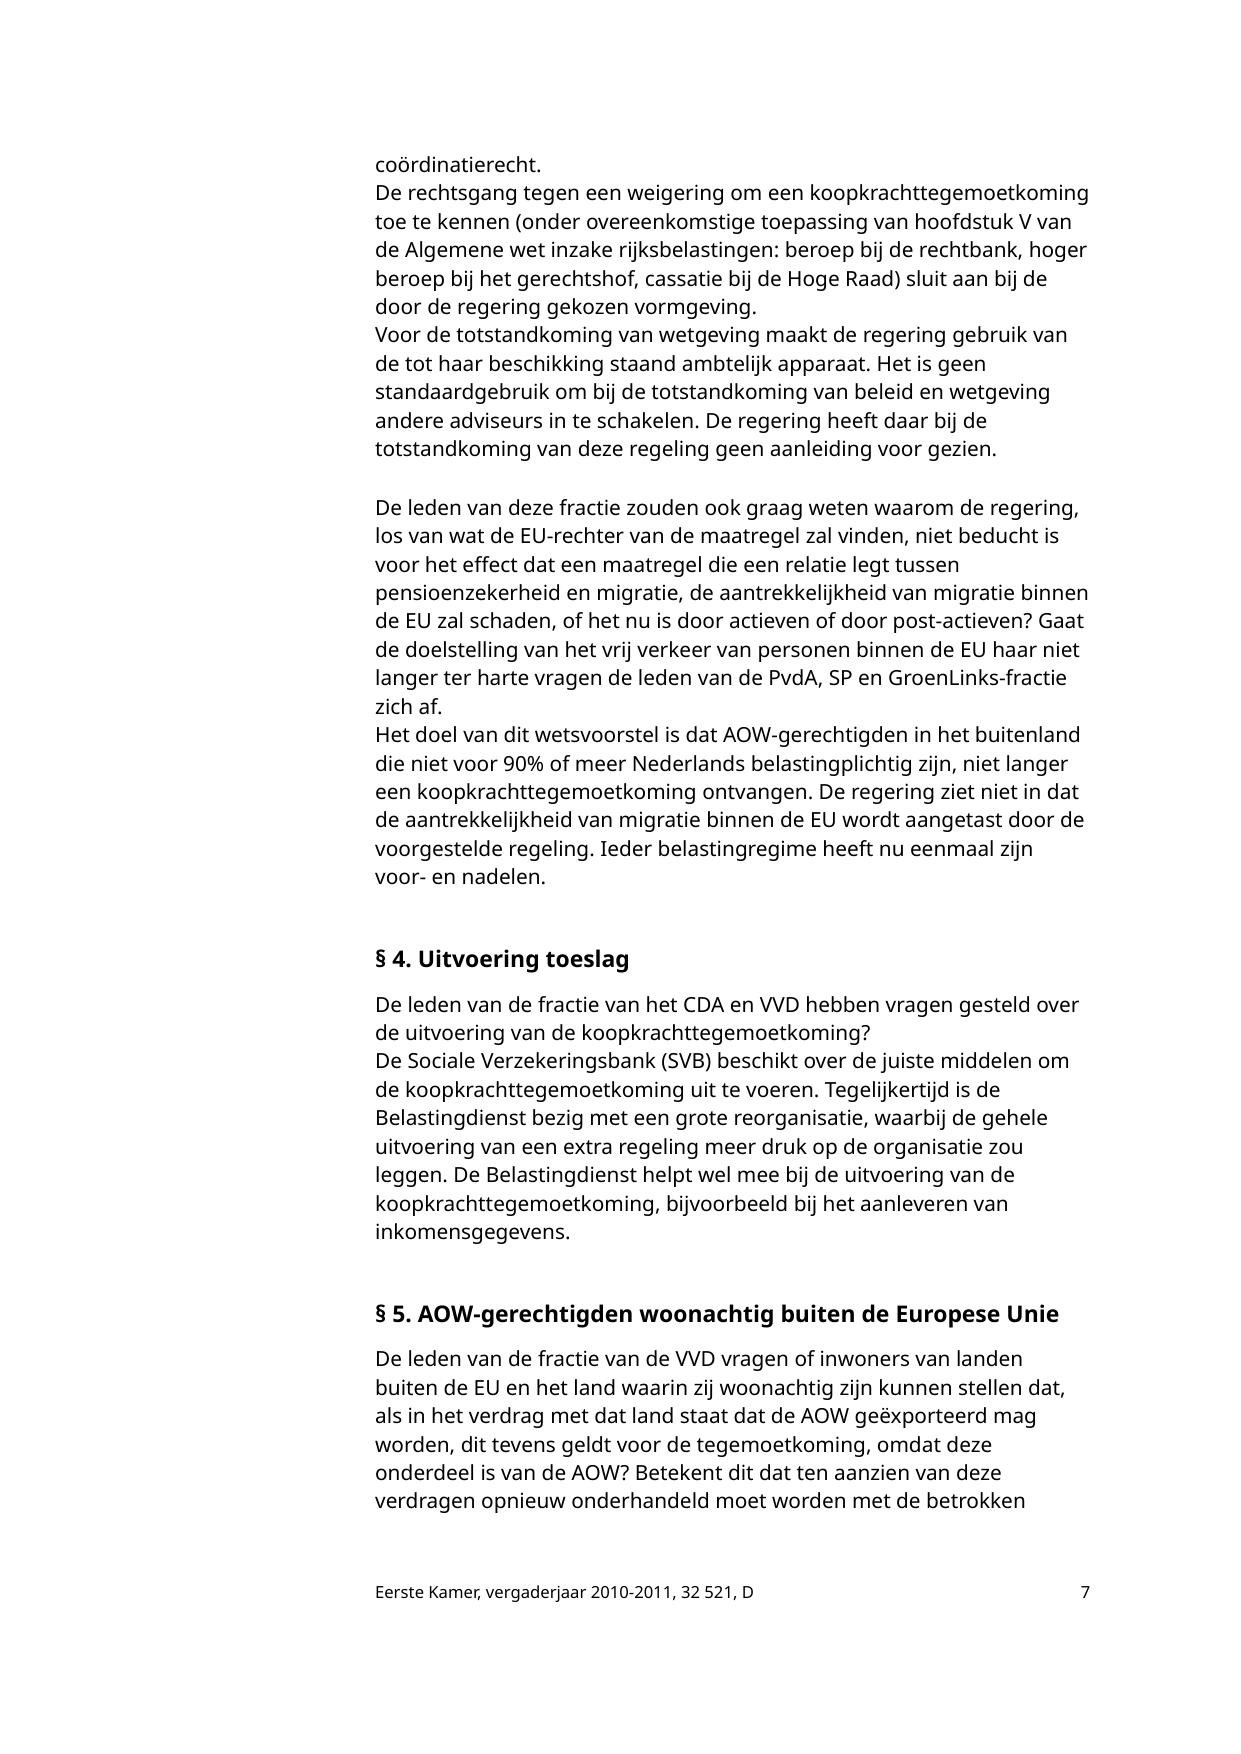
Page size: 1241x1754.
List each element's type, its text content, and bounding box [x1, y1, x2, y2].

subtitle § 4. Uitvoering toeslag [375, 943, 1090, 975]
text De leden van deze fractie zouden ook graag weten waarom de regering, los van wat de EU-rechter van de maatregel zal vinden, niet beducht is voor het effect dat een maatregel die een relatie legt tussen pensioenzekerheid en migratie, de aantrekkelijkheid van migratie binnen de EU zal schaden, of het nu is door actieven of door post-actieven? Gaat de doelstelling van het vrij verkeer van personen binnen de EU haar niet langer ter harte vragen de leden van de PvdA, SP en GroenLinks-fractie zich af. [375, 493, 1090, 720]
text De leden van de fractie van het CDA en VVD hebben vragen gesteld over de uitvoering van de koopkrachttegemoetkoming? [375, 990, 1090, 1047]
text Voor de totstandkoming van wetgeving maakt de regering gebruik van de tot haar beschikking staand ambtelijk apparaat. Het is geen standaardgebruik om bij de totstandkoming van beleid en wetgeving andere adviseurs in te schakelen. De regering heeft daar bij de totstandkoming van deze regeling geen aanleiding voor gezien. [375, 321, 1090, 463]
text coördinatierecht. [375, 150, 1090, 178]
text De rechtsgang tegen een weigering om een koopkrachttegemoetkoming toe te kennen (onder overeenkomstige toepassing van hoofdstuk V van de Algemene wet inzake rijksbelastingen: beroep bij de rechtbank, hoger beroep bij het gerechtshof, cassatie bij de Hoge Raad) sluit aan bij de door de regering gekozen vormgeving. [375, 178, 1090, 321]
text De leden van de fractie van de VVD vragen of inwoners van landen buiten de EU en het land waarin zij woonachtig zijn kunnen stellen dat, als in het verdrag met dat land staat dat de AOW geëxporteerd mag worden, dit tevens geldt voor de tegemoetkoming, omdat deze onderdeel is van de AOW? Betekent dit dat ten aanzien van deze verdragen opnieuw onderhandeld moet worden met de betrokken [375, 1344, 1090, 1515]
subtitle § 5. AOW-gerechtigden woonachtig buiten de Europese Unie [375, 1298, 1090, 1329]
text Het doel van dit wetsvoorstel is dat AOW-gerechtigden in het buitenland die niet voor 90% of meer Nederlands belastingplichtig zijn, niet langer een koopkrachttegemoetkoming ontvangen. De regering ziet niet in dat de aantrekkelijkheid van migratie binnen de EU wordt aangetast door de voorgestelde regeling. Ieder belastingregime heeft nu eenmaal zijn voor- en nadelen. [375, 720, 1090, 891]
text De Sociale Verzekeringsbank (SVB) beschikt over de juiste middelen om de koopkrachttegemoetkoming uit te voeren. Tegelijkertijd is de Belastingdienst bezig met een grote reorganisatie, waarbij de gehele uitvoering van een extra regeling meer druk op de organisatie zou leggen. De Belastingdienst helpt wel mee bij de uitvoering van de koopkrachttegemoetkoming, bijvoorbeeld bij het aanleveren van inkomensgegevens. [375, 1047, 1090, 1246]
